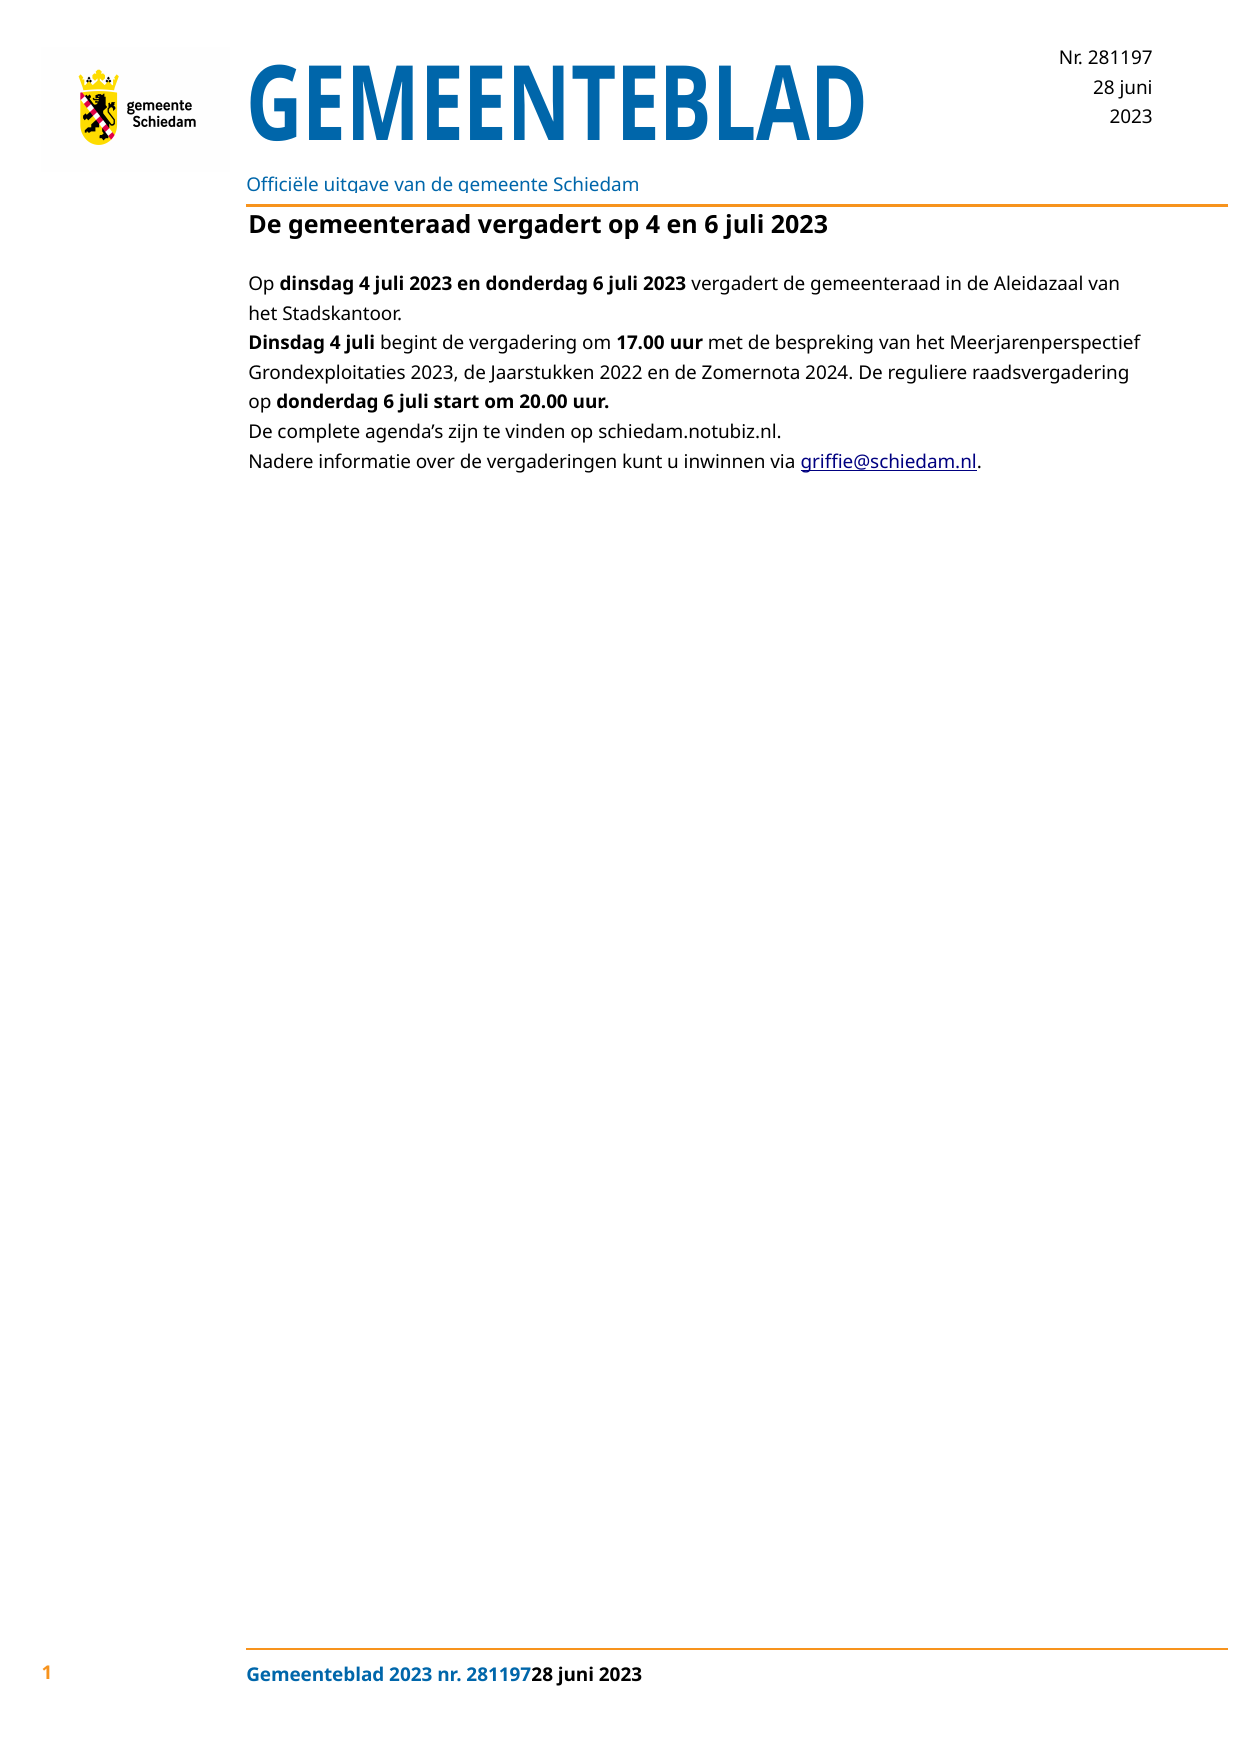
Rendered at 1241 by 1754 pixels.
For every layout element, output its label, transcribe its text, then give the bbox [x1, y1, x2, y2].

picture [41, 47, 231, 172]
text Op dinsdag 4 juli 2023 en donderdag 6 juli 2023 vergadert de gemeenteraad in de Aleidazaal van het Stadskantoor. [248, 270, 1152, 326]
text Nadere informatie over de vergaderingen kunt u inwinnen via griffie@schiedam.nl. [248, 448, 1152, 473]
text De complete agenda’s zijn te vinden op schiedam.notubiz.nl. [248, 418, 1152, 444]
text Dinsdag 4 juli begint de vergadering om 17.00 uur met de bespreking van het Meerjarenperspectief Grondexploitaties 2023, de Jaarstukken 2022 en de Zomernota 2024. De reguliere raadsvergadering op donderdag 6 juli start om 20.00 uur. [248, 329, 1152, 414]
text De gemeenteraad vergadert op 4 en 6 juli 2023 [248, 207, 1152, 241]
